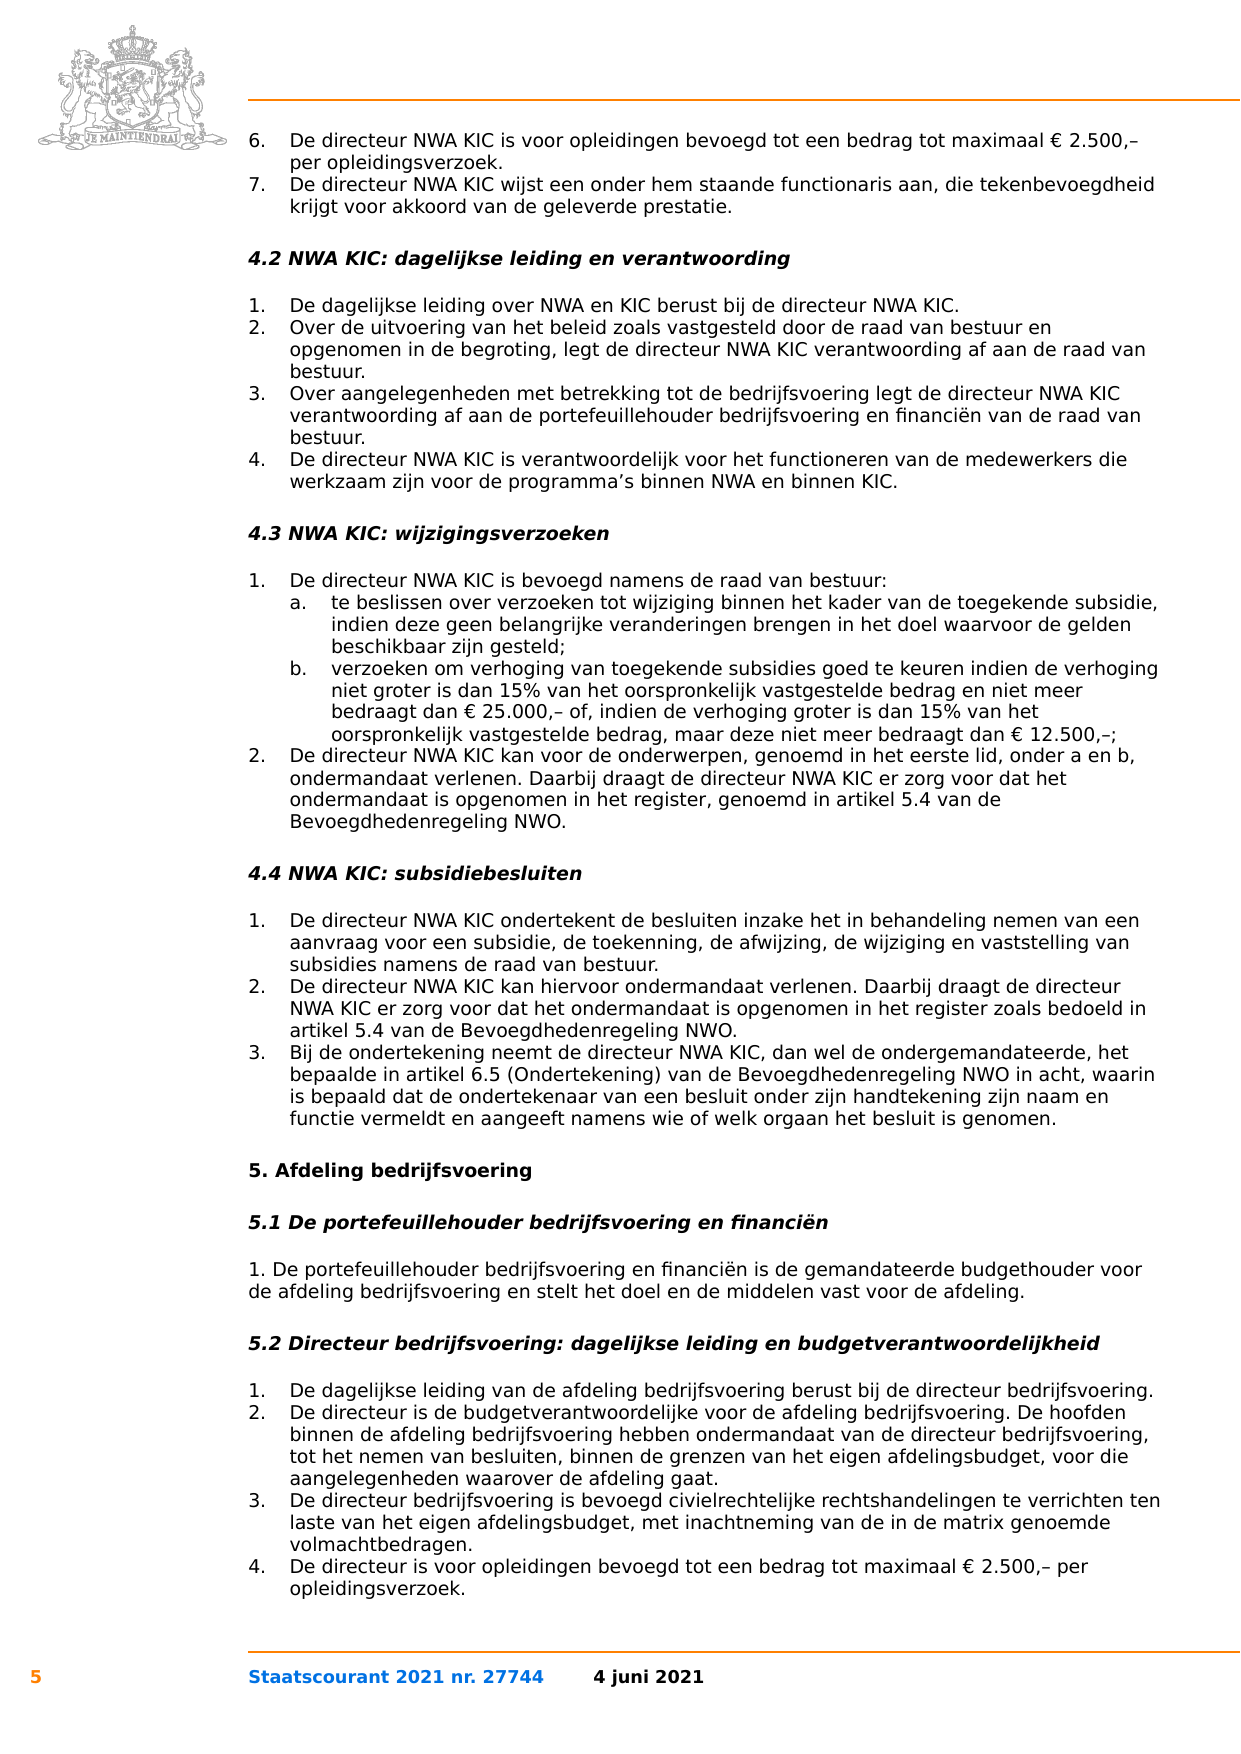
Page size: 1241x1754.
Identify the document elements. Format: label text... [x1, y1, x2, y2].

text 4. De directeur is voor opleidingen bevoegd tot een bedrag tot maximaal € 2.500,– per opleidingsverzoek. [248, 1556, 1163, 1600]
text 2. De directeur NWA KIC kan hiervoor ondermandaat verlenen. Daarbij draagt de directeur NWA KIC er zorg voor dat het ondermandaat is opgenomen in het register zoals bedoeld in artikel 5.4 van de Bevoegdhedenregeling NWO. [248, 976, 1163, 1042]
text 2. Over de uitvoering van het beleid zoals vastgesteld door de raad van bestuur en opgenomen in de begroting, legt de directeur NWA KIC verantwoording af aan de raad van bestuur. [248, 317, 1163, 383]
text 1. De dagelijkse leiding van de afdeling bedrijfsvoering berust bij de directeur bedrijfsvoering. [248, 1380, 1163, 1402]
text 1. De portefeuillehouder bedrijfsvoering en financiën is de gemandateerde budgethouder voor de afdeling bedrijfsvoering en stelt het doel en de middelen vast voor de afdeling. [248, 1259, 1163, 1303]
text 7. De directeur NWA KIC wijst een onder hem staande functionaris aan, die tekenbevoegdheid krijgt voor akkoord van de geleverde prestatie. [248, 174, 1163, 218]
text 3. Over aangelegenheden met betrekking tot de bedrijfsvoering legt de directeur NWA KIC verantwoording af aan de portefeuillehouder bedrijfsvoering en financiën van de raad van bestuur. [248, 383, 1163, 449]
text 2. De directeur is de budgetverantwoordelijke voor de afdeling bedrijfsvoering. De hoofden binnen de afdeling bedrijfsvoering hebben ondermandaat van de directeur bedrijfsvoering, tot het nemen van besluiten, binnen de grenzen van het eigen afdelingsbudget, voor die aangelegenheden waarover de afdeling gaat. [248, 1402, 1163, 1490]
subtitle 5.2 Directeur bedrijfsvoering: dagelijkse leiding en budgetverantwoordelijkheid [248, 1333, 1163, 1355]
picture [38, 25, 227, 150]
text 1. De dagelijkse leiding over NWA en KIC berust bij de directeur NWA KIC. [248, 295, 1163, 317]
text 3. De directeur bedrijfsvoering is bevoegd civielrechtelijke rechtshandelingen te verrichten ten laste van het eigen afdelingsbudget, met inachtneming van de in de matrix genoemde volmachtbedragen. [248, 1490, 1163, 1556]
text 2. De directeur NWA KIC kan voor de onderwerpen, genoemd in het eerste lid, onder a en b, ondermandaat verlenen. Daarbij draagt de directeur NWA KIC er zorg voor dat het ondermandaat is opgenomen in het register, genoemd in artikel 5.4 van de Bevoegdhedenregeling NWO. [248, 745, 1163, 833]
text 6. De directeur NWA KIC is voor opleidingen bevoegd tot een bedrag tot maximaal € 2.500,– per opleidingsverzoek. [248, 130, 1163, 174]
subtitle 4.3 NWA KIC: wijzigingsverzoeken [248, 523, 1163, 544]
text 3. Bij de ondertekening neemt de directeur NWA KIC, dan wel de ondergemandateerde, het bepaalde in artikel 6.5 (Ondertekening) van de Bevoegdhedenregeling NWO in acht, waarin is bepaald dat de ondertekenaar van een besluit onder zijn handtekening zijn naam en functie vermeldt en aangeeft namens wie of welk orgaan het besluit is genomen. [248, 1042, 1163, 1130]
text b. verzoeken om verhoging van toegekende subsidies goed te keuren indien de verhoging niet groter is dan 15% van het oorspronkelijk vastgestelde bedrag en niet meer bedraagt dan € 25.000,– of, indien de verhoging groter is dan 15% van het oorspronkelijk vastgestelde bedrag, maar deze niet meer bedraagt dan € 12.500,–; [289, 657, 1163, 745]
text 4. De directeur NWA KIC is verantwoordelijk voor het functioneren van de medewerkers die werkzaam zijn voor de programma’s binnen NWA en binnen KIC. [248, 449, 1163, 493]
text 1. De directeur NWA KIC ondertekent de besluiten inzake het in behandeling nemen van een aanvraag voor een subsidie, de toekenning, de afwijzing, de wijziging en vaststelling van subsidies namens de raad van bestuur. [248, 910, 1163, 976]
subtitle 4.4 NWA KIC: subsidiebesluiten [248, 863, 1163, 885]
subtitle 5. Afdeling bedrijfsvoering [248, 1160, 1163, 1182]
text 1. De directeur NWA KIC is bevoegd namens de raad van bestuur: [248, 569, 1163, 592]
subtitle 5.1 De portefeuillehouder bedrijfsvoering en financiën [248, 1212, 1163, 1234]
subtitle 4.2 NWA KIC: dagelijkse leiding en verantwoording [248, 248, 1163, 270]
text a. te beslissen over verzoeken tot wijziging binnen het kader van de toegekende subsidie, indien deze geen belangrijke veranderingen brengen in het doel waarvoor de gelden beschikbaar zijn gesteld; [289, 592, 1163, 657]
